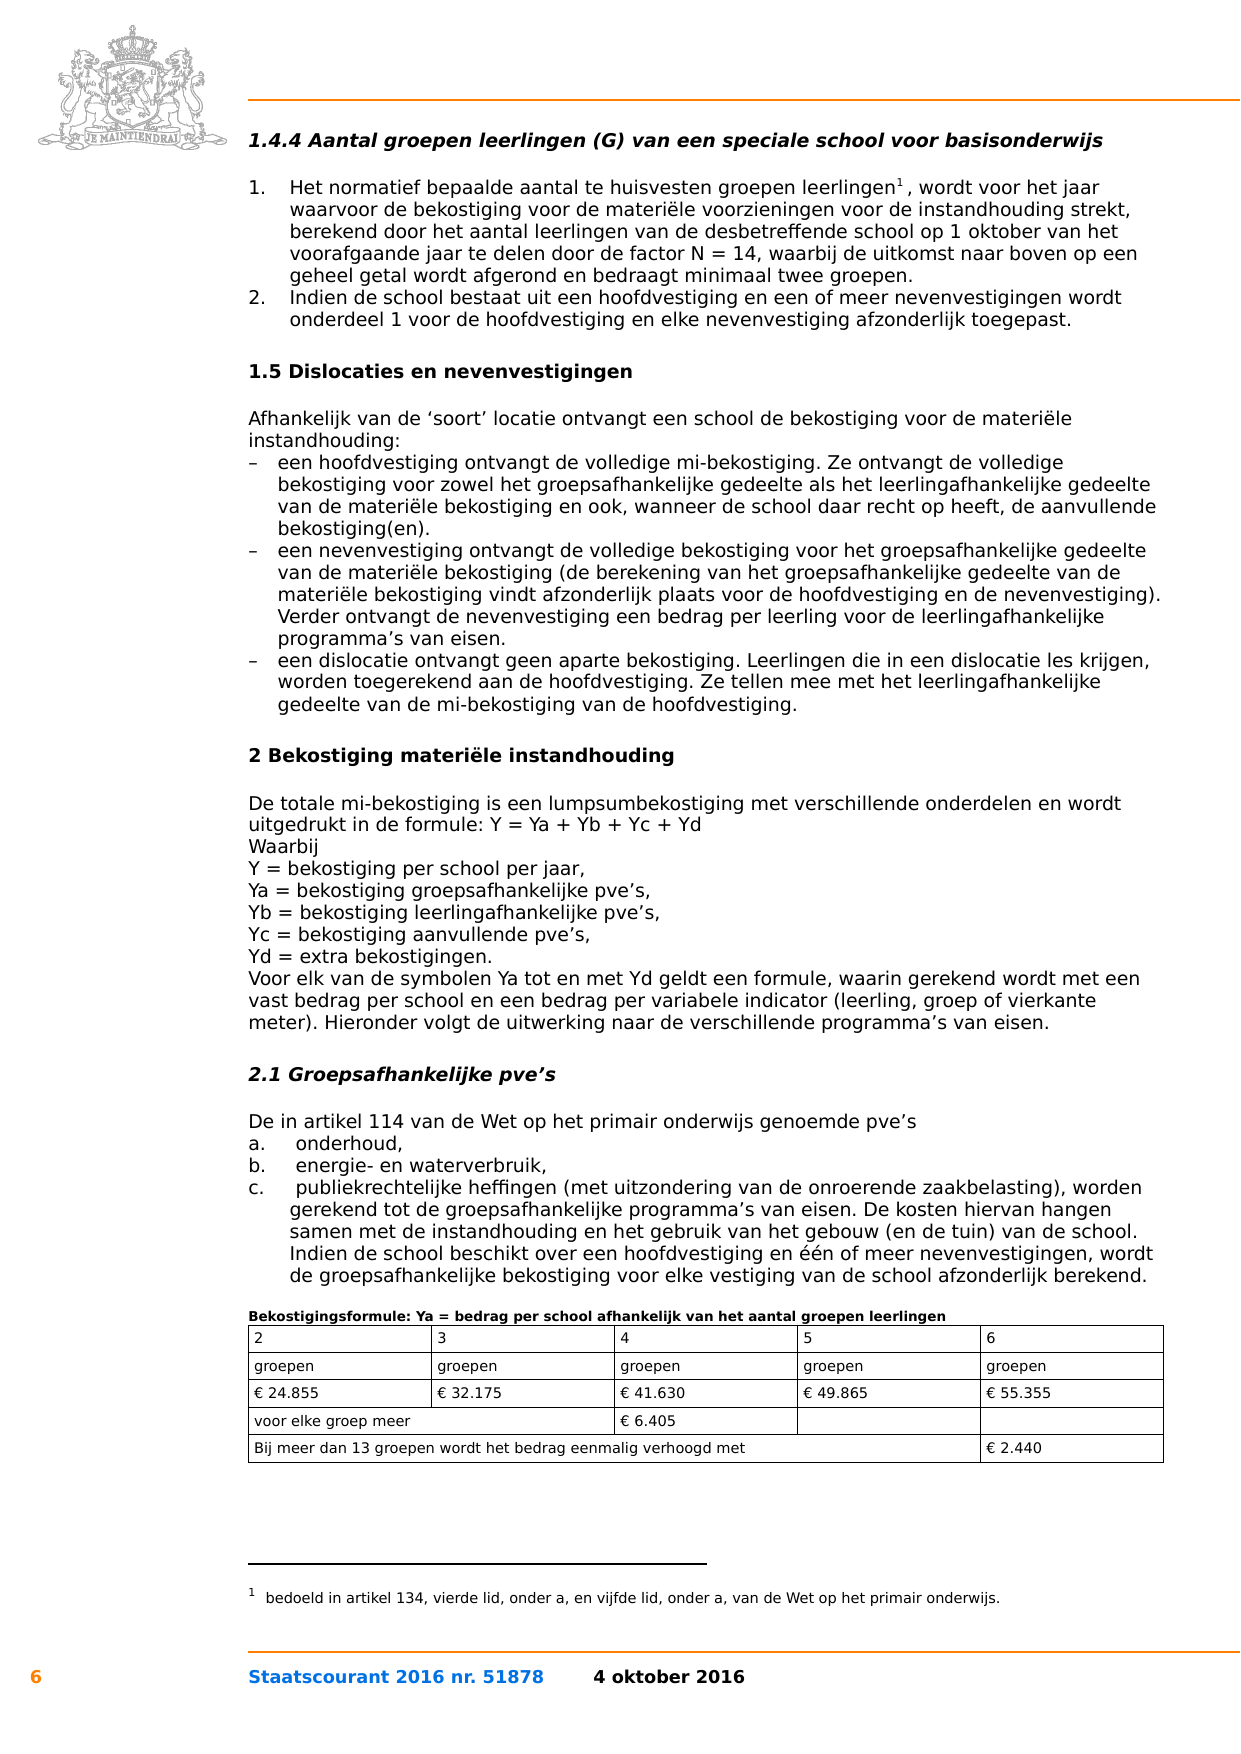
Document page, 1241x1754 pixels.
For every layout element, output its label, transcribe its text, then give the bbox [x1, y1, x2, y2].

subtitle 1.4.4 Aantal groepen leerlingen (G) van een speciale school voor basisonderwijs [248, 130, 1163, 152]
text Waarbij [248, 836, 1163, 858]
text Ya = bekostiging groepsafhankelijke pve’s, [248, 880, 1163, 902]
table_cell € 49.865 [798, 1380, 980, 1407]
table_cell groepen [249, 1353, 431, 1379]
table_cell € 2.440 [981, 1435, 1163, 1462]
table_cell 4 [615, 1326, 797, 1352]
table_cell € 41.630 [615, 1380, 797, 1407]
table_cell € 24.855 [249, 1380, 431, 1407]
text a. onderhoud, [248, 1133, 1163, 1155]
text Yd = extra bekostigingen. [248, 946, 1163, 968]
subtitle 2.1 Groepsafhankelijke pve’s [248, 1064, 1163, 1086]
text Afhankelijk van de ‘soort’ locatie ontvangt een school de bekostiging voor de materiële instandhouding: [248, 408, 1163, 452]
picture [38, 25, 227, 150]
table_cell groepen [798, 1353, 980, 1379]
text – een dislocatie ontvangt geen aparte bekostiging. Leerlingen die in een dislocatie les krijgen, worden toegerekend aan de hoofdvestiging. Ze tellen mee met het leerlingafhankelijke gedeelte van de mi-bekostiging van de hoofdvestiging. [248, 649, 1163, 715]
table_cell € 55.355 [981, 1380, 1163, 1407]
text – een nevenvestiging ontvangt de volledige bekostiging voor het groepsafhankelijke gedeelte van de materiële bekostiging (de berekening van het groepsafhankelijke gedeelte van de materiële bekostiging vindt afzonderlijk plaats voor de hoofdvestiging en de nevenvestiging). Verder ontvangt de nevenvestiging een bedrag per leerling voor de leerlingafhankelijke programma’s van eisen. [248, 539, 1163, 649]
text – een hoofdvestiging ontvangt de volledige mi-bekostiging. Ze ontvangt de volledige bekostiging voor zowel het groepsafhankelijke gedeelte als het leerlingafhankelijke gedeelte van de materiële bekostiging en ook, wanneer de school daar recht op heeft, de aanvullende bekostiging(en). [248, 452, 1163, 539]
table_cell 5 [798, 1326, 980, 1352]
text De in artikel 114 van de Wet op het primair onderwijs genoemde pve’s [248, 1111, 1163, 1133]
text De totale mi-bekostiging is een lumpsumbekostiging met verschillende onderdelen en wordt uitgedrukt in de formule: Y = Ya + Yb + Yc + Yd [248, 792, 1163, 836]
table_cell groepen [981, 1353, 1163, 1379]
table_cell groepen [615, 1353, 797, 1379]
table_cell Bij meer dan 13 groepen wordt het bedrag eenmalig verhoogd met [249, 1435, 980, 1462]
table_cell 2 [249, 1326, 431, 1352]
table_cell 6 [981, 1326, 1163, 1352]
text Voor elk van de symbolen Ya tot en met Yd geldt een formule, waarin gerekend wordt met een vast bedrag per school en een bedrag per variabele indicator (leerling, groep of vierkante meter). Hieronder volgt de uitwerking naar de verschillende programma’s van eisen. [248, 968, 1163, 1034]
text bedoeld in artikel 134, vierde lid, onder a, en vijfde lid, onder a, van de Wet op het primair onderwijs. [248, 1586, 1163, 1608]
text Yb = bekostiging leerlingafhankelijke pve’s, [248, 902, 1163, 924]
text 1. Het normatief bepaalde aantal te huisvesten groepen leerlingen, wordt voor het jaar waarvoor de bekostiging voor de materiële voorzieningen voor de instandhouding strekt, berekend door het aantal leerlingen van de desbetreffende school op 1 oktober van het voorafgaande jaar te delen door de factor N = 14, waarbij de uitkomst naar boven op een geheel getal wordt afgerond en bedraagt minimaal twee groepen. [248, 177, 1163, 287]
table_cell [981, 1408, 1163, 1434]
table_header Bekostigingsformule: Ya = bedrag per school afhankelijk van het aantal groepen leerlingen [248, 1309, 1163, 1324]
table_cell 3 [432, 1326, 614, 1352]
text Y = bekostiging per school per jaar, [248, 858, 1163, 880]
text c. publiekrechtelijke heffingen (met uitzondering van de onroerende zaakbelasting), worden gerekend tot de groepsafhankelijke programma’s van eisen. De kosten hiervan hangen samen met de instandhouding en het gebruik van het gebouw (en de tuin) van de school. Indien de school beschikt over een hoofdvestiging en één of meer nevenvestigingen, wordt de groepsafhankelijke bekostiging voor elke vestiging van de school afzonderlijk berekend. [248, 1177, 1163, 1287]
table_cell € 6.405 [615, 1408, 797, 1434]
table_cell [798, 1408, 980, 1434]
table_cell voor elke groep meer [249, 1408, 614, 1434]
text 2. Indien de school bestaat uit een hoofdvestiging en een of meer nevenvestigingen wordt onderdeel 1 voor de hoofdvestiging en elke nevenvestiging afzonderlijk toegepast. [248, 287, 1163, 331]
table_cell groepen [432, 1353, 614, 1379]
subtitle 2 Bekostiging materiële instandhouding [248, 745, 1163, 767]
subtitle 1.5 Dislocaties en nevenvestigingen [248, 361, 1163, 383]
table_cell € 32.175 [432, 1380, 614, 1407]
text Yc = bekostiging aanvullende pve’s, [248, 924, 1163, 946]
text b. energie- en waterverbruik, [248, 1155, 1163, 1177]
